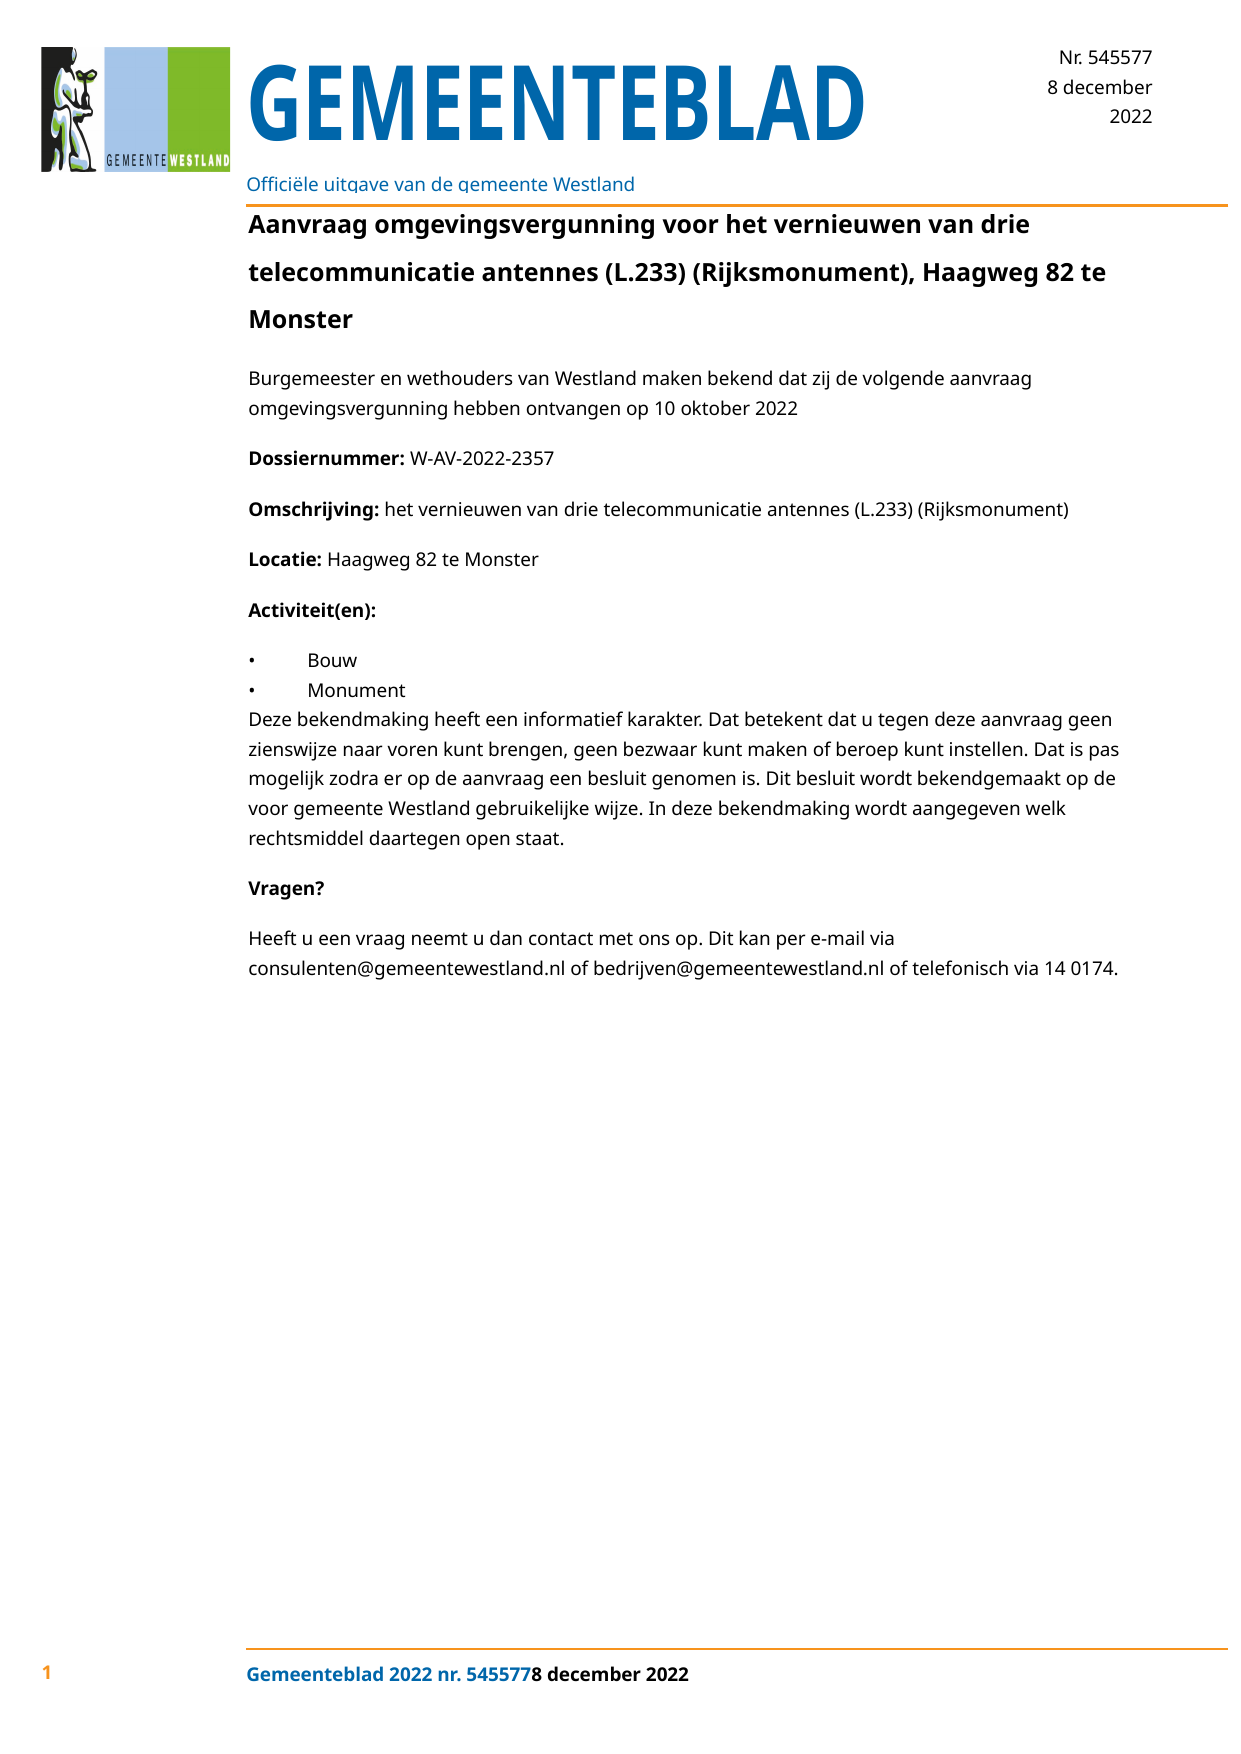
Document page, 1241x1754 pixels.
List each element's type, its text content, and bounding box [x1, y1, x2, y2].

text Vragen? [248, 875, 1152, 901]
text Locatie: Haagweg 82 te Monster [248, 546, 1152, 572]
list Monument [248, 677, 1152, 702]
list Bouw [248, 647, 1152, 673]
text Activiteit(en): [248, 597, 1152, 622]
picture [41, 47, 231, 172]
text Burgemeester en wethouders van Westland maken bekend dat zij de volgende aanvraag omgevingsvergunning hebben ontvangen op 10 oktober 2022 [248, 366, 1152, 421]
text Omschrijving: het vernieuwen van drie telecommunicatie antennes (L.233) (Rijksmonument) [248, 496, 1152, 522]
text Heeft u een vraag neemt u dan contact met ons op. Dit kan per e-mail via consulenten@gemeentewestland.nl of bedrijven@gemeentewestland.nl of telefonisch via 14 0174. [248, 926, 1152, 981]
text Dossiernummer: W-AV-2022-2357 [248, 446, 1152, 471]
text Aanvraag omgevingsvergunning voor het vernieuwen van drie telecommunicatie antennes (L.233) (Rijksmonument), Haagweg 82 te Monster [248, 207, 1152, 336]
text Deze bekendmaking heeft een informatief karakter. Dat betekent dat u tegen deze aanvraag geen zienswijze naar voren kunt brengen, geen bezwaar kunt maken of beroep kunt instellen. Dat is pas mogelijk zodra er op de aanvraag een besluit genomen is. Dit besluit wordt bekendgemaakt op de voor gemeente Westland gebruikelijke wijze. In deze bekendmaking wordt aangegeven welk rechtsmiddel daartegen open staat. [248, 706, 1152, 850]
